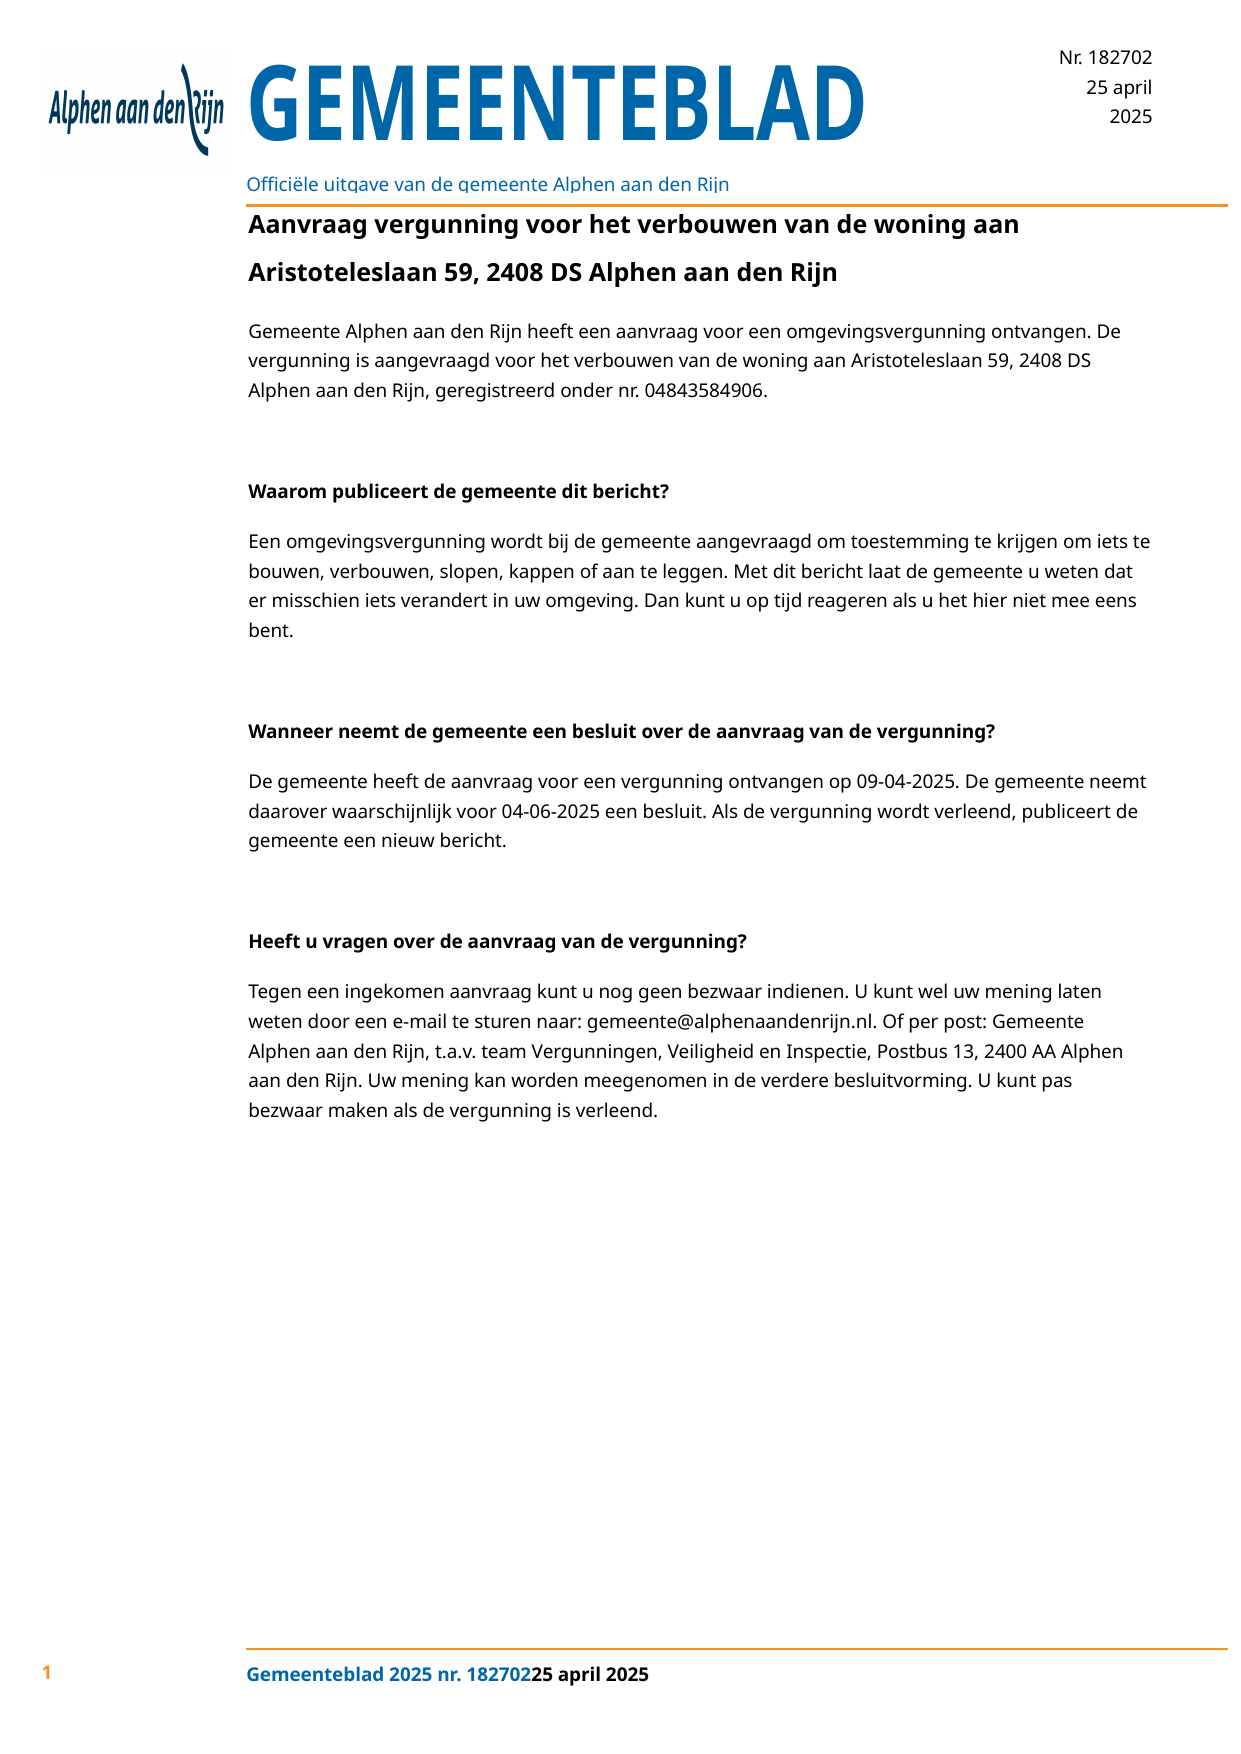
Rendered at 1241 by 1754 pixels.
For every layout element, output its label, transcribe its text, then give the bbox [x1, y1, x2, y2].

text Tegen een ingekomen aanvraag kunt u nog geen bezwaar indienen. U kunt wel uw mening laten weten door een e-mail te sturen naar: gemeente@alphenaandenrijn.nl. Of per post: Gemeente Alphen aan den Rijn, t.a.v. team Vergunningen, Veiligheid en Inspectie, Postbus 13, 2400 AA Alphen aan den Rijn. Uw mening kan worden meegenomen in de verdere besluitvorming. U kunt pas bezwaar maken als de vergunning is verleend. [248, 979, 1152, 1123]
picture [41, 47, 231, 172]
text De gemeente heeft de aanvraag voor een vergunning ontvangen op 09-04-2025. De gemeente neemt daarover waarschijnlijk voor 04-06-2025 een besluit. Als de vergunning wordt verleend, publiceert de gemeente een nieuw bericht. [248, 768, 1152, 853]
text Aanvraag vergunning voor het verbouwen van de woning aan Aristoteleslaan 59, 2408 DS Alphen aan den Rijn [248, 207, 1152, 288]
text Heeft u vragen over de aanvraag van de vergunning? [248, 928, 1152, 954]
text Wanneer neemt de gemeente een besluit over de aanvraag van de vergunning? [248, 718, 1152, 744]
text Waarom publiceert de gemeente dit bericht? [248, 478, 1152, 504]
text Een omgevingsvergunning wordt bij de gemeente aangevraagd om toestemming te krijgen om iets te bouwen, verbouwen, slopen, kappen of aan te leggen. Met dit bericht laat de gemeente u weten dat er misschien iets verandert in uw omgeving. Dan kunt u op tijd reageren als u het hier niet mee eens bent. [248, 528, 1152, 643]
text Gemeente Alphen aan den Rijn heeft een aanvraag voor een omgevingsvergunning ontvangen. De vergunning is aangevraagd voor het verbouwen van de woning aan Aristoteleslaan 59, 2408 DS Alphen aan den Rijn, geregistreerd onder nr. 04843584906. [248, 318, 1152, 403]
